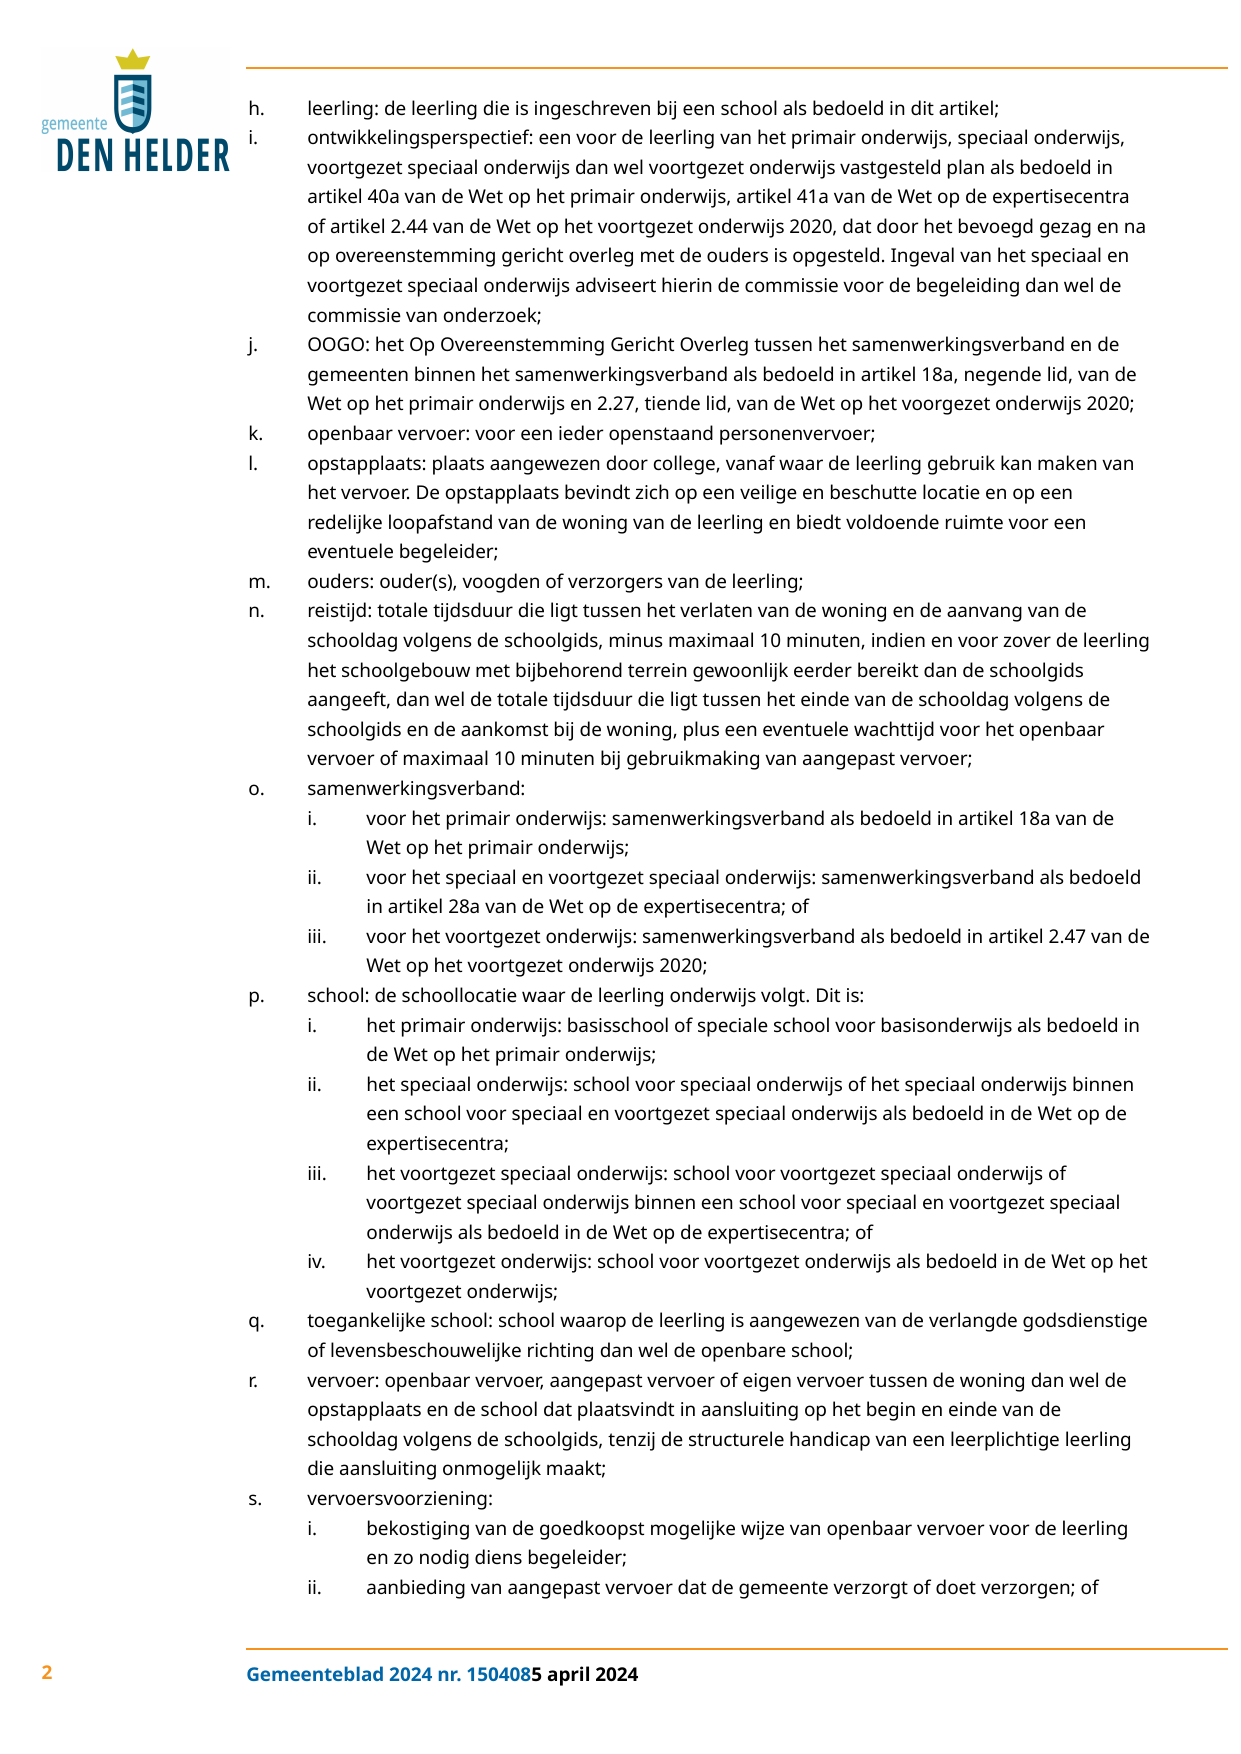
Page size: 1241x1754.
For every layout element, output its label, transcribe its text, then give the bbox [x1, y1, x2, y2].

list voor het voortgezet onderwijs: samenwerkingsverband als bedoeld in artikel 2.47 van de Wet op het voortgezet onderwijs 2020; [307, 923, 1152, 978]
list opstapplaats: plaats aangewezen door college, vanaf waar de leerling gebruik kan maken van het vervoer. De opstapplaats bevindt zich op een veilige en beschutte locatie en op een redelijke loopafstand van de woning van de leerling en biedt voldoende ruimte voor een eventuele begeleider; [248, 450, 1152, 564]
picture [41, 47, 231, 172]
picture [182, 144, 187, 165]
list bekostiging van de goedkoopst mogelijke wijze van openbaar vervoer voor de leerling en zo nodig diens begeleider; [307, 1515, 1152, 1570]
picture [220, 160, 224, 172]
picture [100, 154, 106, 172]
list het speciaal onderwijs: school voor speciaal onderwijs of het speciaal onderwijs binnen een school voor speciaal en voortgezet speciaal onderwijs als bedoeld in de Wet op de expertisecentra; [307, 1071, 1152, 1156]
list ouders: ouder(s), voogden of verzorgers van de leerling; [248, 568, 1152, 594]
picture [130, 157, 135, 172]
list OOGO: het Op Overeenstemming Gericht Overleg tussen het samenwerkingsverband en de gemeenten binnen het samenwerkingsverband als bedoeld in artikel 18a, negende lid, van de Wet op het primair onderwijs en 2.27, tiende lid, van de Wet op het voorgezet onderwijs 2020; [248, 331, 1152, 416]
list het primair onderwijs: basisschool of speciale school voor basisonderwijs als bedoeld in de Wet op het primair onderwijs; [307, 1012, 1152, 1067]
list samenwerkingsverband: [248, 775, 1152, 801]
list reistijd: totale tijdsduur die ligt tussen het verlaten van de woning en de aanvang van de schooldag volgens de schoolgids, minus maximaal 10 minuten, indien en voor zover de leerling het schoolgebouw met bijbehorend terrein gewoonlijk eerder bereikt dan de schoolgids aangeeft, dan wel de totale tijdsduur die ligt tussen het einde van de schooldag volgens de schoolgids en de aankomst bij de woning, plus een eventuele wachttijd voor het openbaar vervoer of maximaal 10 minuten bij gebruikmaking van aangepast vervoer; [248, 598, 1152, 771]
list het voortgezet onderwijs: school voor voortgezet onderwijs als bedoeld in de Wet op het voortgezet onderwijs; [307, 1248, 1152, 1304]
picture [63, 144, 68, 165]
list vervoersvoorziening: [248, 1485, 1152, 1511]
list vervoer: openbaar vervoer, aangepast vervoer of eigen vervoer tussen de woning dan wel de opstapplaats en de school dat plaatsvindt in aansluiting op het begin en einde van de schooldag volgens de schoolgids, tenzij de structurele handicap van een leerplichtige leerling die aansluiting onmogelijk maakt; [248, 1367, 1152, 1481]
list school: de schoollocatie waar de leerling onderwijs volgt. Dit is: [248, 982, 1152, 1008]
list openbaar vervoer: voor een ieder openstaand personenvervoer; [248, 420, 1152, 446]
list aanbieding van aangepast vervoer dat de gemeente verzorgt of doet verzorgen; of [307, 1574, 1152, 1600]
list voor het primair onderwijs: samenwerkingsverband als bedoeld in artikel 18a van de Wet op het primair onderwijs; [307, 805, 1152, 860]
list ontwikkelingsperspectief: een voor de leerling van het primair onderwijs, speciaal onderwijs, voortgezet speciaal onderwijs dan wel voortgezet onderwijs vastgesteld plan als bedoeld in artikel 40a van de Wet op het primair onderwijs, artikel 41a van de Wet op de expertisecentra of artikel 2.44 van de Wet op het voortgezet onderwijs 2020, dat door het bevoegd gezag en na op overeenstemming gericht overleg met de ouders is opgesteld. Ingeval van het speciaal en voortgezet speciaal onderwijs adviseert hierin de commissie voor de begeleiding dan wel de commissie van onderzoek; [248, 124, 1152, 328]
list het voortgezet speciaal onderwijs: school voor voortgezet speciaal onderwijs of voortgezet speciaal onderwijs binnen een school voor speciaal en voortgezet speciaal onderwijs als bedoeld in de Wet op de expertisecentra; of [307, 1160, 1152, 1245]
list leerling: de leerling die is ingeschreven bij een school als bedoeld in dit artikel; [248, 95, 1152, 121]
list toegankelijke school: school waarop de leerling is aangewezen van de verlangde godsdienstige of levensbeschouwelijke richting dan wel de openbare school; [248, 1308, 1152, 1363]
list voor het speciaal en voortgezet speciaal onderwijs: samenwerkingsverband als bedoeld in artikel 28a van de Wet op de expertisecentra; of [307, 864, 1152, 919]
